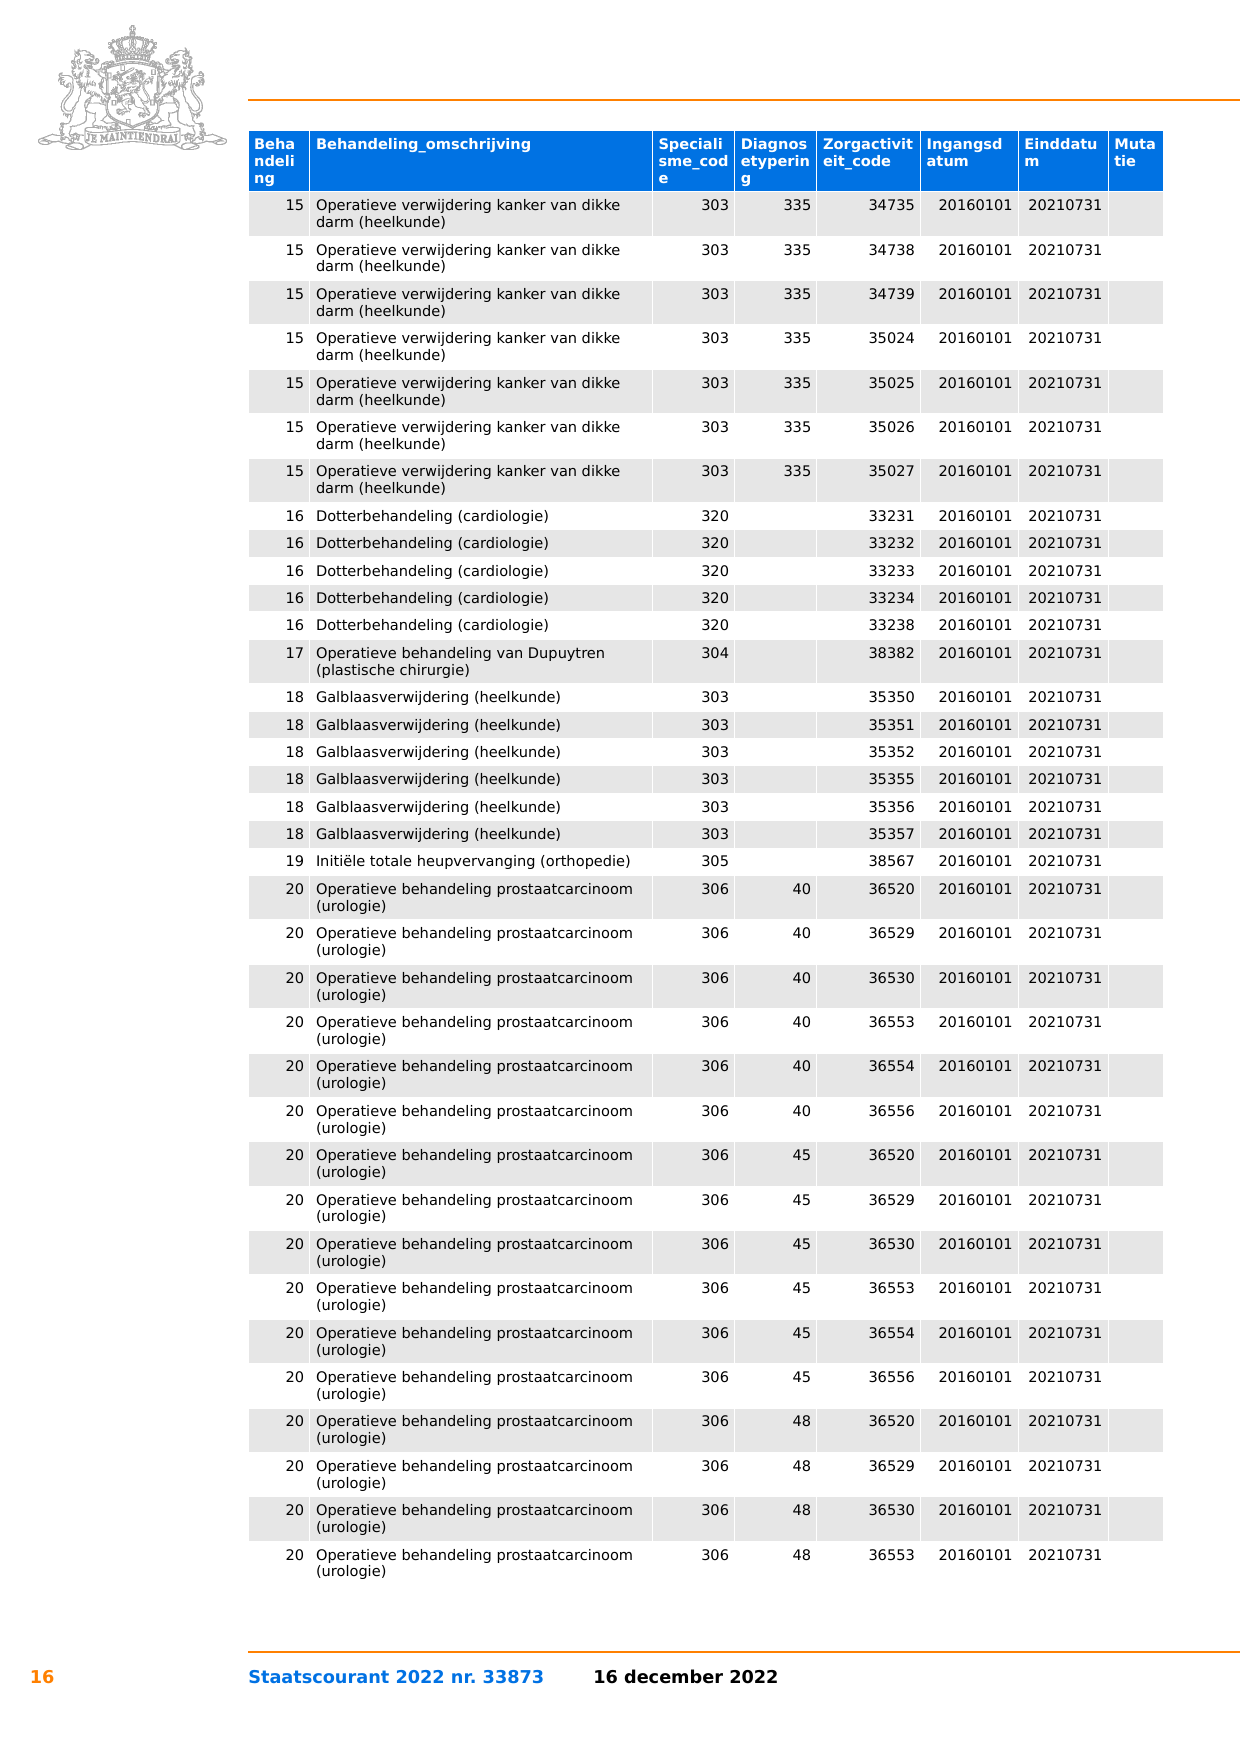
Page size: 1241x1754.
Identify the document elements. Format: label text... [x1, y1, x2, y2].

table_cell [1109, 1187, 1163, 1230]
table_cell 335 [735, 414, 816, 457]
table_cell Operatieve behandeling van Dupuytren (plastische chirurgie) [310, 640, 652, 683]
table_cell 36530 [817, 965, 920, 1008]
table_cell 20 [249, 965, 309, 1008]
table_cell 40 [735, 965, 816, 1008]
table_cell Operatieve behandeling prostaatcarcinoom (urologie) [310, 1187, 652, 1230]
table_cell 335 [735, 237, 816, 280]
table_cell 40 [735, 876, 816, 919]
table_cell 18 [249, 739, 309, 765]
table_cell 303 [653, 821, 734, 848]
table_cell 20160101 [921, 965, 1018, 1008]
table_cell 20 [249, 1231, 309, 1274]
table_cell [1109, 821, 1163, 848]
table_cell 335 [735, 459, 816, 502]
table_cell 20210731 [1019, 414, 1108, 457]
table_cell [735, 613, 816, 639]
table_cell 45 [735, 1142, 816, 1186]
table_cell [1109, 766, 1163, 793]
table_cell 20210731 [1019, 1497, 1108, 1541]
table_cell [1109, 1009, 1163, 1052]
table_cell 20 [249, 1142, 309, 1186]
table_cell Operatieve behandeling prostaatcarcinoom (urologie) [310, 1453, 652, 1496]
table_cell 20160101 [921, 414, 1018, 457]
table_cell 335 [735, 370, 816, 413]
table_cell 36520 [817, 876, 920, 919]
table_cell 20160101 [921, 1409, 1018, 1452]
table_cell [1109, 1453, 1163, 1496]
table_cell [1109, 684, 1163, 711]
table_cell [1109, 920, 1163, 964]
table_cell [1109, 585, 1163, 611]
table_cell 320 [653, 585, 734, 611]
table_cell 35351 [817, 712, 920, 738]
table_cell [1109, 459, 1163, 502]
table_cell 15 [249, 325, 309, 369]
table_cell 48 [735, 1497, 816, 1541]
table_cell 20 [249, 920, 309, 964]
table_cell 303 [653, 414, 734, 457]
table_cell 320 [653, 530, 734, 557]
table_cell 20160101 [921, 585, 1018, 611]
table_cell 36556 [817, 1098, 920, 1141]
table_cell 20210731 [1019, 1320, 1108, 1363]
table_cell 20210731 [1019, 821, 1108, 848]
table_cell 306 [653, 1275, 734, 1319]
table_cell 20210731 [1019, 530, 1108, 557]
table_cell 36530 [817, 1497, 920, 1541]
table_cell Galblaasverwijdering (heelkunde) [310, 739, 652, 765]
table_cell [1109, 1098, 1163, 1141]
table_cell Dotterbehandeling (cardiologie) [310, 613, 652, 639]
table_cell 20160101 [921, 530, 1018, 557]
table_cell 20210731 [1019, 1453, 1108, 1496]
table_cell 306 [653, 1453, 734, 1496]
table_cell 20210731 [1019, 876, 1108, 919]
table_cell Operatieve verwijdering kanker van dikke darm (heelkunde) [310, 459, 652, 502]
table_cell Operatieve behandeling prostaatcarcinoom (urologie) [310, 1054, 652, 1097]
table_cell 16 [249, 613, 309, 639]
table_cell 35027 [817, 459, 920, 502]
table_cell [1109, 530, 1163, 557]
table_cell 20210731 [1019, 1054, 1108, 1097]
table_cell 36529 [817, 1453, 920, 1496]
table_cell 33232 [817, 530, 920, 557]
table_cell 15 [249, 237, 309, 280]
table_cell 303 [653, 684, 734, 711]
table_cell 20160101 [921, 1320, 1018, 1363]
table_cell 303 [653, 712, 734, 738]
table_cell 20160101 [921, 1054, 1018, 1097]
table_cell 20 [249, 1187, 309, 1230]
table_cell 306 [653, 1409, 734, 1452]
table_cell 20210731 [1019, 192, 1108, 236]
table_cell 20160101 [921, 1497, 1018, 1541]
table_header Behandeling_omschrijving [310, 131, 652, 191]
table_cell Dotterbehandeling (cardiologie) [310, 530, 652, 557]
table_cell 20160101 [921, 1364, 1018, 1407]
table_cell [1109, 503, 1163, 529]
table_cell Galblaasverwijdering (heelkunde) [310, 794, 652, 820]
table_cell 306 [653, 1098, 734, 1141]
table_cell 20210731 [1019, 370, 1108, 413]
table_cell [1109, 414, 1163, 457]
table_cell 40 [735, 1009, 816, 1052]
table_cell [735, 585, 816, 611]
table_cell 20160101 [921, 712, 1018, 738]
table_cell 20160101 [921, 281, 1018, 324]
table_cell [1109, 640, 1163, 683]
table_header Specialisme_code [653, 131, 734, 191]
table_cell 20 [249, 1320, 309, 1363]
table_cell 20160101 [921, 1275, 1018, 1319]
table_cell 20160101 [921, 613, 1018, 639]
table_cell 335 [735, 325, 816, 369]
table_cell 20160101 [921, 370, 1018, 413]
table_cell [1109, 237, 1163, 280]
table_cell 20210731 [1019, 503, 1108, 529]
table_cell Operatieve verwijdering kanker van dikke darm (heelkunde) [310, 281, 652, 324]
table_cell Operatieve verwijdering kanker van dikke darm (heelkunde) [310, 192, 652, 236]
table_cell Operatieve behandeling prostaatcarcinoom (urologie) [310, 1320, 652, 1363]
table_cell 20160101 [921, 325, 1018, 369]
table_cell 20210731 [1019, 1098, 1108, 1141]
table_cell 303 [653, 370, 734, 413]
table_cell [1109, 1320, 1163, 1363]
table_cell Galblaasverwijdering (heelkunde) [310, 821, 652, 848]
table_cell 20210731 [1019, 1187, 1108, 1230]
table_cell 320 [653, 558, 734, 584]
table_cell 35026 [817, 414, 920, 457]
table_cell Operatieve behandeling prostaatcarcinoom (urologie) [310, 1098, 652, 1141]
table_cell 38567 [817, 849, 920, 875]
table_cell [1109, 849, 1163, 875]
table_cell 34738 [817, 237, 920, 280]
table_cell [1109, 1497, 1163, 1541]
table_cell 18 [249, 712, 309, 738]
table_cell 20160101 [921, 558, 1018, 584]
table_cell [1109, 281, 1163, 324]
table_cell 36529 [817, 1187, 920, 1230]
table_cell 20 [249, 1009, 309, 1052]
table_cell 15 [249, 459, 309, 502]
table_cell 20210731 [1019, 1542, 1108, 1585]
table_cell 303 [653, 739, 734, 765]
table_cell 20210731 [1019, 237, 1108, 280]
table_cell 20210731 [1019, 325, 1108, 369]
table_cell [1109, 1409, 1163, 1452]
table_cell [1109, 739, 1163, 765]
table_cell 36554 [817, 1054, 920, 1097]
table_header Mutatie [1109, 131, 1163, 191]
table_cell [1109, 1275, 1163, 1319]
table_cell 20210731 [1019, 558, 1108, 584]
table_cell 20210731 [1019, 1409, 1108, 1452]
table_cell Operatieve behandeling prostaatcarcinoom (urologie) [310, 965, 652, 1008]
table_cell 45 [735, 1187, 816, 1230]
table_cell 20160101 [921, 1098, 1018, 1141]
table_cell 306 [653, 876, 734, 919]
table_cell [735, 821, 816, 848]
table_cell 20210731 [1019, 965, 1108, 1008]
table_cell 305 [653, 849, 734, 875]
table_cell [1109, 370, 1163, 413]
table_cell [1109, 712, 1163, 738]
table_cell Operatieve behandeling prostaatcarcinoom (urologie) [310, 1275, 652, 1319]
table_cell 303 [653, 281, 734, 324]
table_cell 20210731 [1019, 585, 1108, 611]
table_cell 320 [653, 613, 734, 639]
table_cell 35024 [817, 325, 920, 369]
table_cell 20160101 [921, 1009, 1018, 1052]
table_cell 35352 [817, 739, 920, 765]
table_cell [1109, 1142, 1163, 1186]
table_cell 16 [249, 558, 309, 584]
table_cell 40 [735, 1098, 816, 1141]
table_cell 18 [249, 684, 309, 711]
table_header Diagnosetypering [735, 131, 816, 191]
table_cell [1109, 876, 1163, 919]
table_cell Galblaasverwijdering (heelkunde) [310, 712, 652, 738]
table_cell 20160101 [921, 849, 1018, 875]
table_cell 20 [249, 1453, 309, 1496]
table_cell 304 [653, 640, 734, 683]
table_cell 15 [249, 281, 309, 324]
table_cell 20210731 [1019, 1142, 1108, 1186]
table_cell 40 [735, 920, 816, 964]
table_cell 17 [249, 640, 309, 683]
table_cell 34735 [817, 192, 920, 236]
table_cell 306 [653, 1009, 734, 1052]
table_cell Operatieve behandeling prostaatcarcinoom (urologie) [310, 1009, 652, 1052]
table_cell [735, 503, 816, 529]
table_cell Galblaasverwijdering (heelkunde) [310, 684, 652, 711]
table_cell 18 [249, 794, 309, 820]
table_cell 335 [735, 281, 816, 324]
table_cell 45 [735, 1320, 816, 1363]
table_cell 35357 [817, 821, 920, 848]
table_cell [735, 849, 816, 875]
table_cell 20160101 [921, 640, 1018, 683]
table_header Behandeling [249, 131, 309, 191]
table_cell 20160101 [921, 1231, 1018, 1274]
table_cell Dotterbehandeling (cardiologie) [310, 585, 652, 611]
table_cell [735, 739, 816, 765]
table_cell Operatieve behandeling prostaatcarcinoom (urologie) [310, 876, 652, 919]
table_cell 36553 [817, 1542, 920, 1585]
table_cell [735, 684, 816, 711]
table_cell 19 [249, 849, 309, 875]
table_cell Operatieve behandeling prostaatcarcinoom (urologie) [310, 1542, 652, 1585]
table_cell 20160101 [921, 1453, 1018, 1496]
table_cell 45 [735, 1364, 816, 1407]
table_cell 303 [653, 325, 734, 369]
table_cell 36553 [817, 1275, 920, 1319]
table_cell [1109, 794, 1163, 820]
table_cell 48 [735, 1409, 816, 1452]
table_cell 33234 [817, 585, 920, 611]
table_cell 20210731 [1019, 739, 1108, 765]
table_cell 18 [249, 766, 309, 793]
table_cell 36530 [817, 1231, 920, 1274]
table_cell 20160101 [921, 1142, 1018, 1186]
table_cell 306 [653, 920, 734, 964]
table_cell 306 [653, 1320, 734, 1363]
table_cell 20160101 [921, 459, 1018, 502]
table_cell Initiële totale heupvervanging (orthopedie) [310, 849, 652, 875]
table_cell 20210731 [1019, 1231, 1108, 1274]
table_cell 303 [653, 794, 734, 820]
table_cell 20 [249, 1275, 309, 1319]
table_cell 18 [249, 821, 309, 848]
table_cell 20210731 [1019, 766, 1108, 793]
table_cell 20210731 [1019, 849, 1108, 875]
table_cell 306 [653, 1497, 734, 1541]
table_cell 20160101 [921, 1187, 1018, 1230]
table_cell [735, 712, 816, 738]
table_cell 20 [249, 1542, 309, 1585]
table_cell 33231 [817, 503, 920, 529]
table_cell 15 [249, 370, 309, 413]
table_cell [1109, 558, 1163, 584]
table_cell 36556 [817, 1364, 920, 1407]
table_cell 20210731 [1019, 684, 1108, 711]
table_cell [1109, 1542, 1163, 1585]
table_cell 16 [249, 530, 309, 557]
table_cell 45 [735, 1231, 816, 1274]
table_cell 36520 [817, 1142, 920, 1186]
table_cell 33233 [817, 558, 920, 584]
table_cell 20160101 [921, 766, 1018, 793]
table_cell 306 [653, 1142, 734, 1186]
table_cell 20210731 [1019, 1275, 1108, 1319]
table_cell 20 [249, 1497, 309, 1541]
table_cell 20210731 [1019, 640, 1108, 683]
table_cell 20 [249, 1409, 309, 1452]
table_cell 20160101 [921, 920, 1018, 964]
table_cell 320 [653, 503, 734, 529]
table_cell 20160101 [921, 1542, 1018, 1585]
table_cell 38382 [817, 640, 920, 683]
table_cell Operatieve behandeling prostaatcarcinoom (urologie) [310, 1142, 652, 1186]
table_cell Operatieve behandeling prostaatcarcinoom (urologie) [310, 920, 652, 964]
table_header Einddatum [1019, 131, 1108, 191]
table_cell Operatieve behandeling prostaatcarcinoom (urologie) [310, 1231, 652, 1274]
table_cell 20 [249, 1054, 309, 1097]
table_cell 303 [653, 459, 734, 502]
table_cell 303 [653, 192, 734, 236]
table_cell Operatieve verwijdering kanker van dikke darm (heelkunde) [310, 325, 652, 369]
table_cell [735, 794, 816, 820]
table_cell Operatieve behandeling prostaatcarcinoom (urologie) [310, 1364, 652, 1407]
table_cell 20160101 [921, 821, 1018, 848]
table_cell Galblaasverwijdering (heelkunde) [310, 766, 652, 793]
table_cell 20160101 [921, 739, 1018, 765]
table_cell 20210731 [1019, 794, 1108, 820]
table_cell Dotterbehandeling (cardiologie) [310, 558, 652, 584]
table_cell 335 [735, 192, 816, 236]
table_cell 35355 [817, 766, 920, 793]
table_cell 20210731 [1019, 920, 1108, 964]
table_cell 20210731 [1019, 1364, 1108, 1407]
picture [38, 25, 227, 150]
table_cell 306 [653, 1054, 734, 1097]
table_cell 20160101 [921, 192, 1018, 236]
table_cell 35025 [817, 370, 920, 413]
table_cell [735, 640, 816, 683]
table_cell 15 [249, 414, 309, 457]
table_cell [735, 530, 816, 557]
table_cell 20160101 [921, 794, 1018, 820]
table_cell 15 [249, 192, 309, 236]
table_cell 36529 [817, 920, 920, 964]
table_cell 35350 [817, 684, 920, 711]
table_cell 20210731 [1019, 613, 1108, 639]
table_cell 20210731 [1019, 1009, 1108, 1052]
table_cell [1109, 1231, 1163, 1274]
table_cell 20 [249, 876, 309, 919]
table_cell Operatieve verwijdering kanker van dikke darm (heelkunde) [310, 370, 652, 413]
table_cell 303 [653, 766, 734, 793]
table_cell 20210731 [1019, 281, 1108, 324]
table_cell 20210731 [1019, 459, 1108, 502]
table_cell Dotterbehandeling (cardiologie) [310, 503, 652, 529]
table_cell [1109, 1054, 1163, 1097]
table_cell [1109, 613, 1163, 639]
table_cell 48 [735, 1453, 816, 1496]
table_cell Operatieve verwijdering kanker van dikke darm (heelkunde) [310, 414, 652, 457]
table_header Ingangsdatum [921, 131, 1018, 191]
table_cell Operatieve behandeling prostaatcarcinoom (urologie) [310, 1409, 652, 1452]
table_cell 36520 [817, 1409, 920, 1452]
table_cell 306 [653, 1542, 734, 1585]
table_cell 36554 [817, 1320, 920, 1363]
table_cell 20160101 [921, 876, 1018, 919]
table_cell 20 [249, 1098, 309, 1141]
table_cell [1109, 1364, 1163, 1407]
table_cell 36553 [817, 1009, 920, 1052]
table_cell 306 [653, 1231, 734, 1274]
table_cell 16 [249, 503, 309, 529]
table_cell 306 [653, 1364, 734, 1407]
table_cell 306 [653, 965, 734, 1008]
table_cell 40 [735, 1054, 816, 1097]
table_cell [1109, 965, 1163, 1008]
table_header Zorgactiviteit_code [817, 131, 920, 191]
table_cell Operatieve verwijdering kanker van dikke darm (heelkunde) [310, 237, 652, 280]
table_cell 35356 [817, 794, 920, 820]
table_cell 34739 [817, 281, 920, 324]
table_cell 20160101 [921, 684, 1018, 711]
table_cell 45 [735, 1275, 816, 1319]
table_cell 20 [249, 1364, 309, 1407]
table_cell 20160101 [921, 237, 1018, 280]
table_cell [1109, 192, 1163, 236]
table_cell [1109, 325, 1163, 369]
table_cell 33238 [817, 613, 920, 639]
table_cell 16 [249, 585, 309, 611]
table_cell 20160101 [921, 503, 1018, 529]
table_cell 306 [653, 1187, 734, 1230]
table_cell [735, 558, 816, 584]
table_cell 303 [653, 237, 734, 280]
table_cell 48 [735, 1542, 816, 1585]
table_cell [735, 766, 816, 793]
table_cell 20210731 [1019, 712, 1108, 738]
table_cell Operatieve behandeling prostaatcarcinoom (urologie) [310, 1497, 652, 1541]
